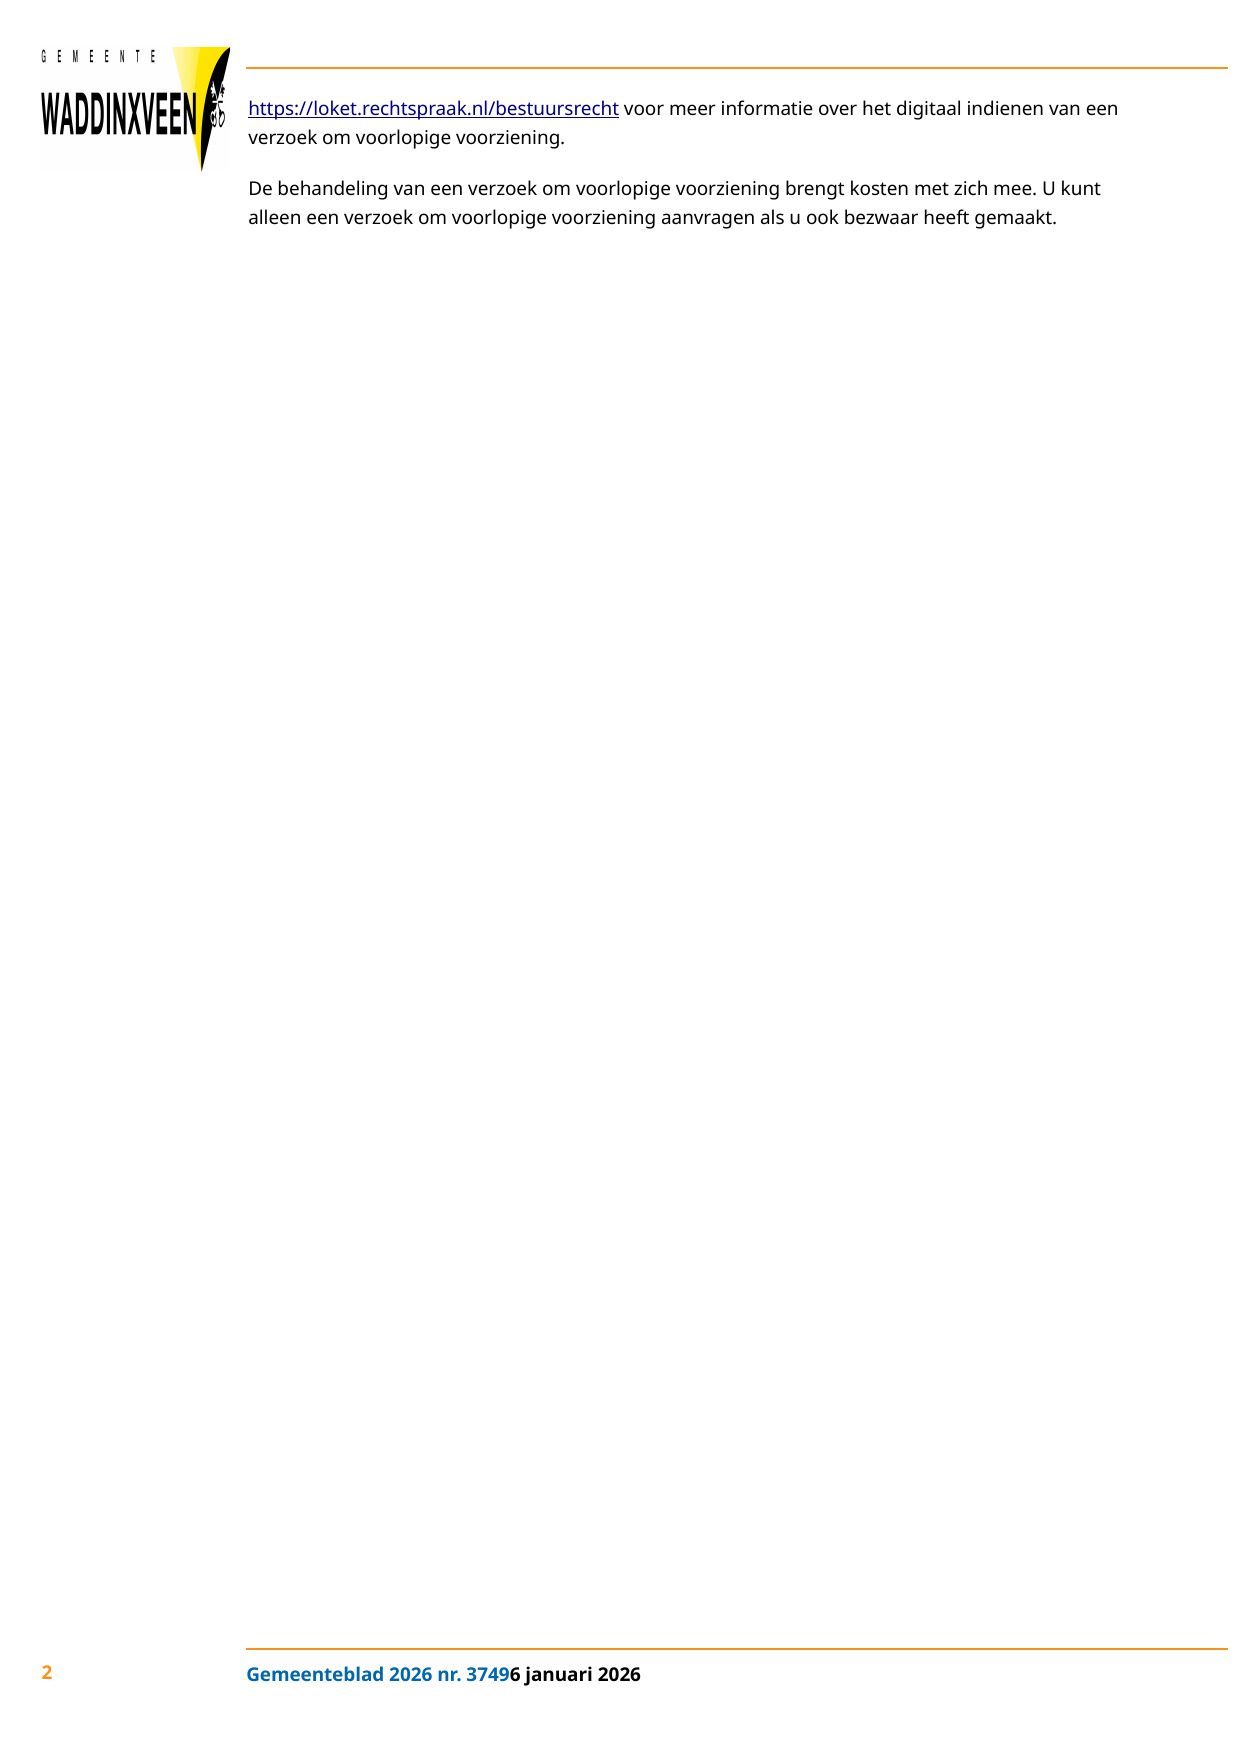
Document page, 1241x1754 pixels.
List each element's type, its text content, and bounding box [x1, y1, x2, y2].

text De behandeling van een verzoek om voorlopige voorziening brengt kosten met zich mee. U kunt alleen een verzoek om voorlopige voorziening aanvragen als u ook bezwaar heeft gemaakt. [248, 175, 1152, 230]
picture [41, 47, 231, 172]
text https://loket.rechtspraak.nl/bestuursrecht voor meer informatie over het digitaal indienen van een verzoek om voorlopige voorziening. [248, 95, 1152, 150]
